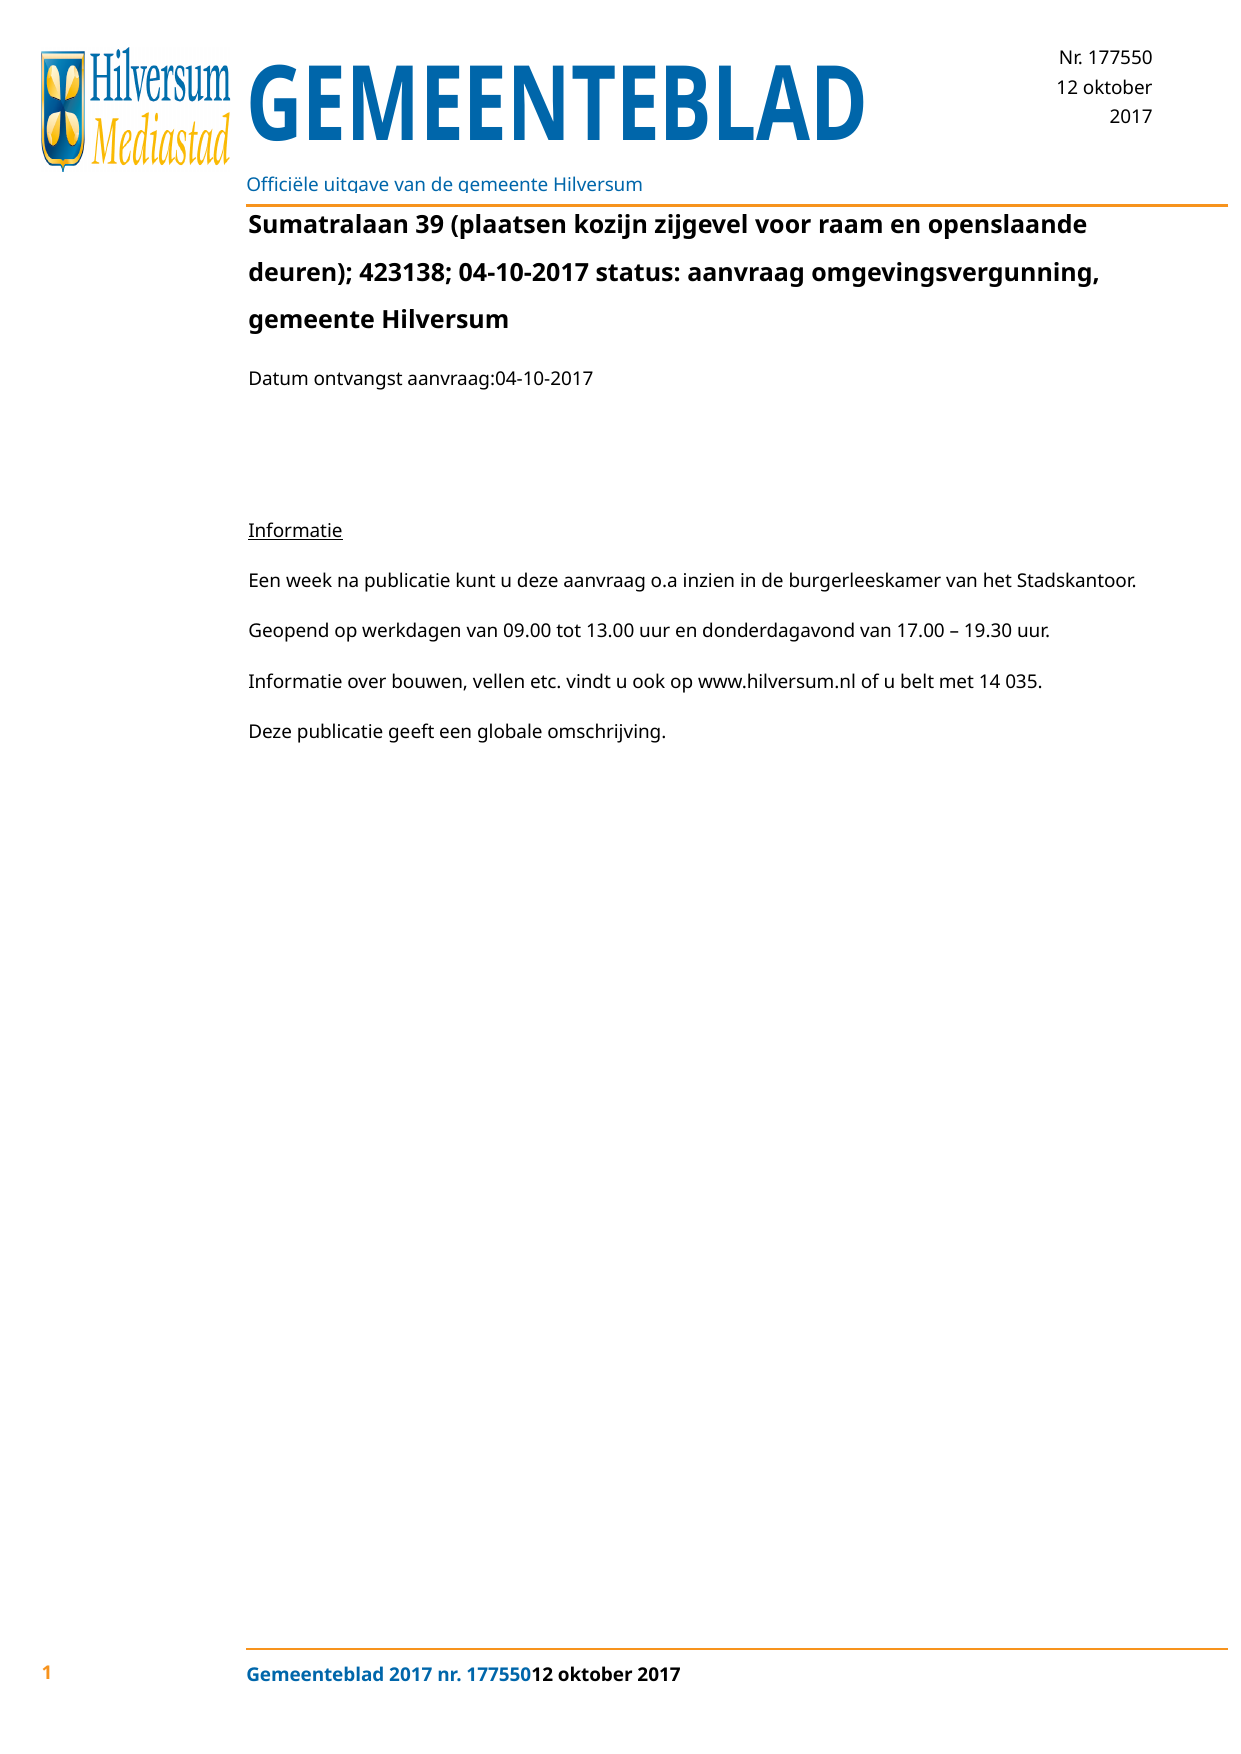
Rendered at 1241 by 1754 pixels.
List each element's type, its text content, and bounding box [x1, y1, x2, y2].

text Informatie [248, 517, 1152, 542]
text Een week na publicatie kunt u deze aanvraag o.a inzien in de burgerleeskamer van het Stadskantoor. [248, 567, 1152, 593]
text Informatie over bouwen, vellen etc. vindt u ook op www.hilversum.nl of u belt met 14 035. [248, 668, 1152, 694]
text Datum ontvangst aanvraag:04-10-2017 [248, 366, 1152, 391]
text Deze publicatie geeft een globale omschrijving. [248, 718, 1152, 744]
text Sumatralaan 39 (plaatsen kozijn zijgevel voor raam en openslaande deuren); 423138; 04-10-2017 status: aanvraag omgevingsvergunning, gemeente Hilversum [248, 207, 1152, 336]
picture [41, 47, 231, 172]
text Geopend op werkdagen van 09.00 tot 13.00 uur en donderdagavond van 17.00 – 19.30 uur. [248, 618, 1152, 643]
